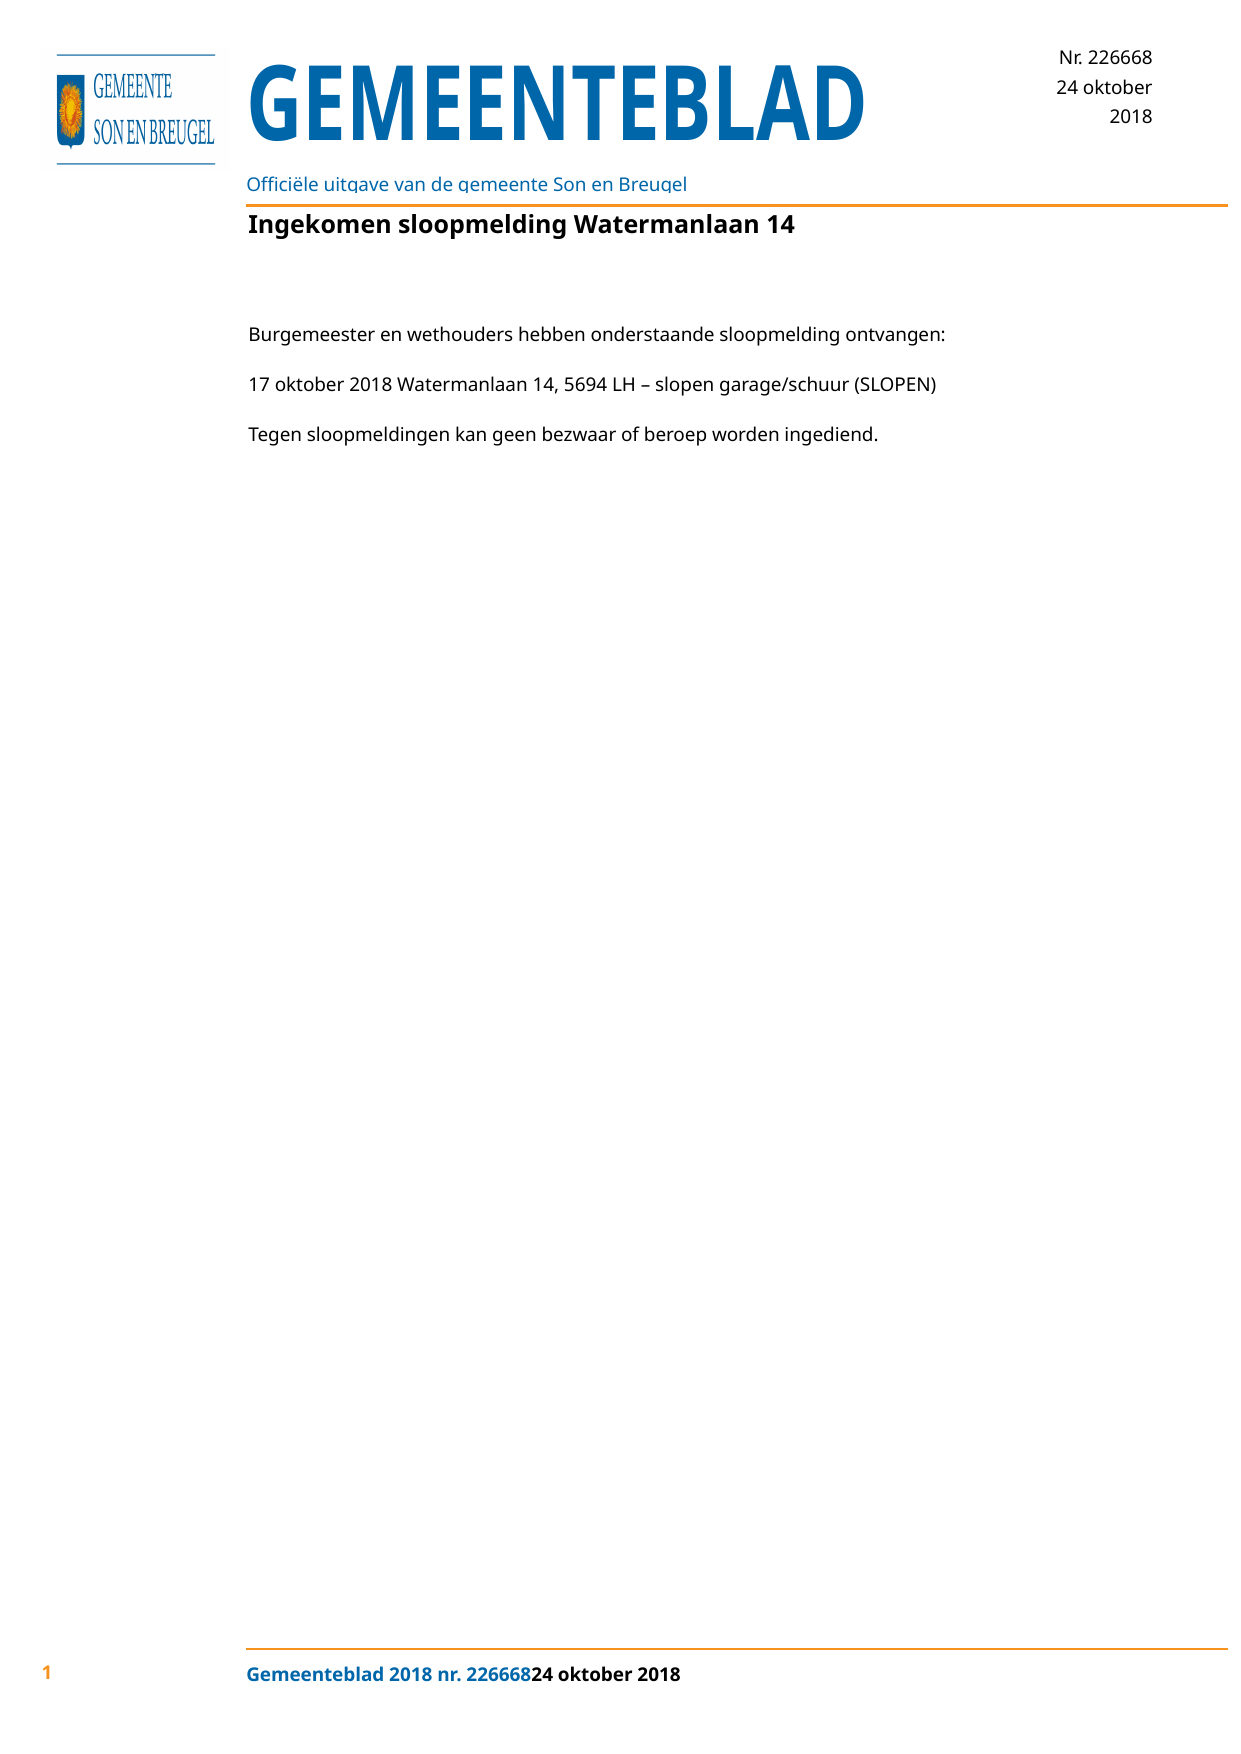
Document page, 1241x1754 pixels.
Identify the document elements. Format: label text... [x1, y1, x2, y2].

text Ingekomen sloopmelding Watermanlaan 14 [248, 207, 1152, 241]
text Burgemeester en wethouders hebben onderstaande sloopmelding ontvangen: [248, 321, 1152, 346]
picture [41, 47, 231, 172]
text 17 oktober 2018 Watermanlaan 14, 5694 LH – slopen garage/schuur (SLOPEN) [248, 371, 1152, 397]
text Tegen sloopmeldingen kan geen bezwaar of beroep worden ingediend. [248, 422, 1152, 447]
